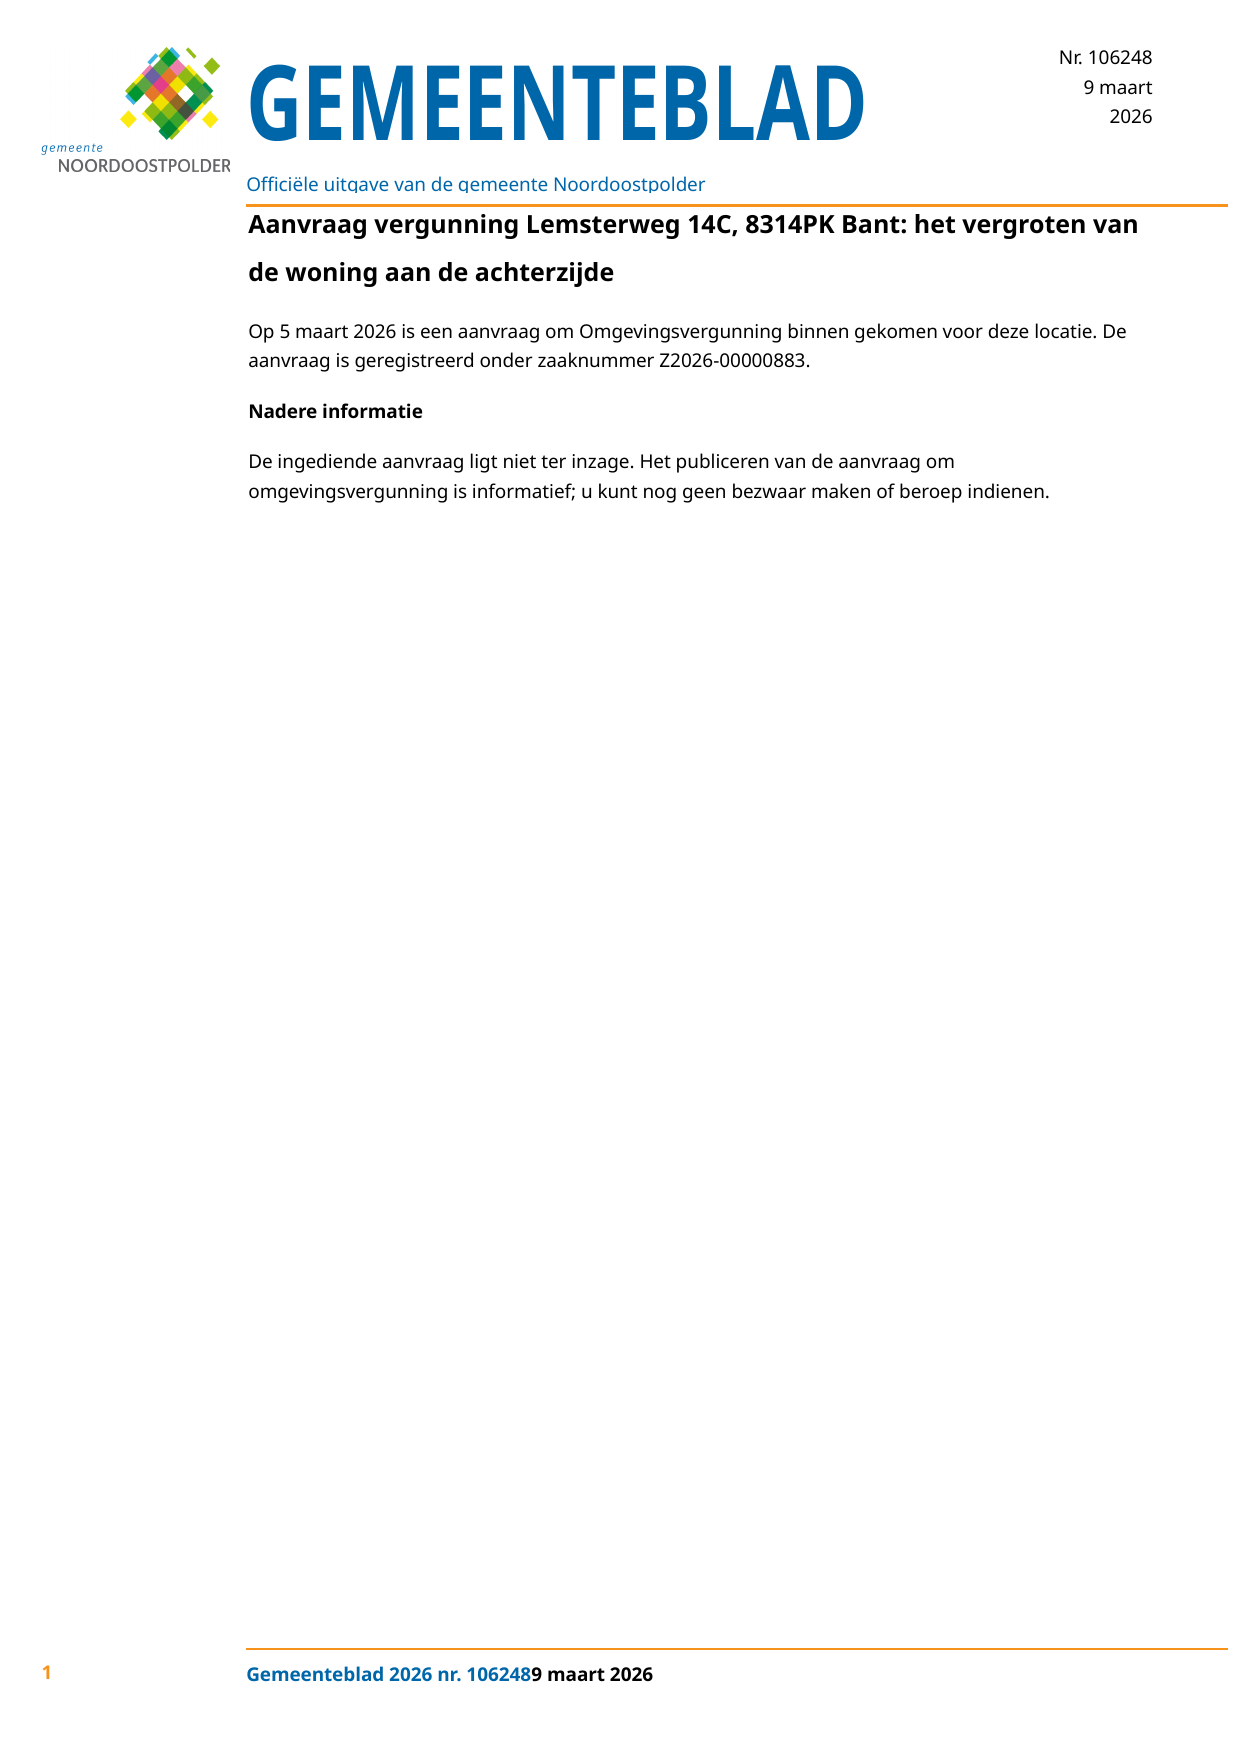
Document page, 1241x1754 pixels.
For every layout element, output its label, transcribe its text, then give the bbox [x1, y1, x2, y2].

text Nadere informatie [248, 398, 1152, 424]
picture [41, 47, 231, 172]
text De ingediende aanvraag ligt niet ter inzage. Het publiceren van de aanvraag om omgevingsvergunning is informatief; u kunt nog geen bezwaar maken of beroep indienen. [248, 448, 1152, 504]
text Aanvraag vergunning Lemsterweg 14C, 8314PK Bant: het vergroten van de woning aan de achterzijde [248, 207, 1152, 288]
text Op 5 maart 2026 is een aanvraag om Omgevingsvergunning binnen gekomen voor deze locatie. De aanvraag is geregistreerd onder zaaknummer Z2026-00000883. [248, 318, 1152, 373]
